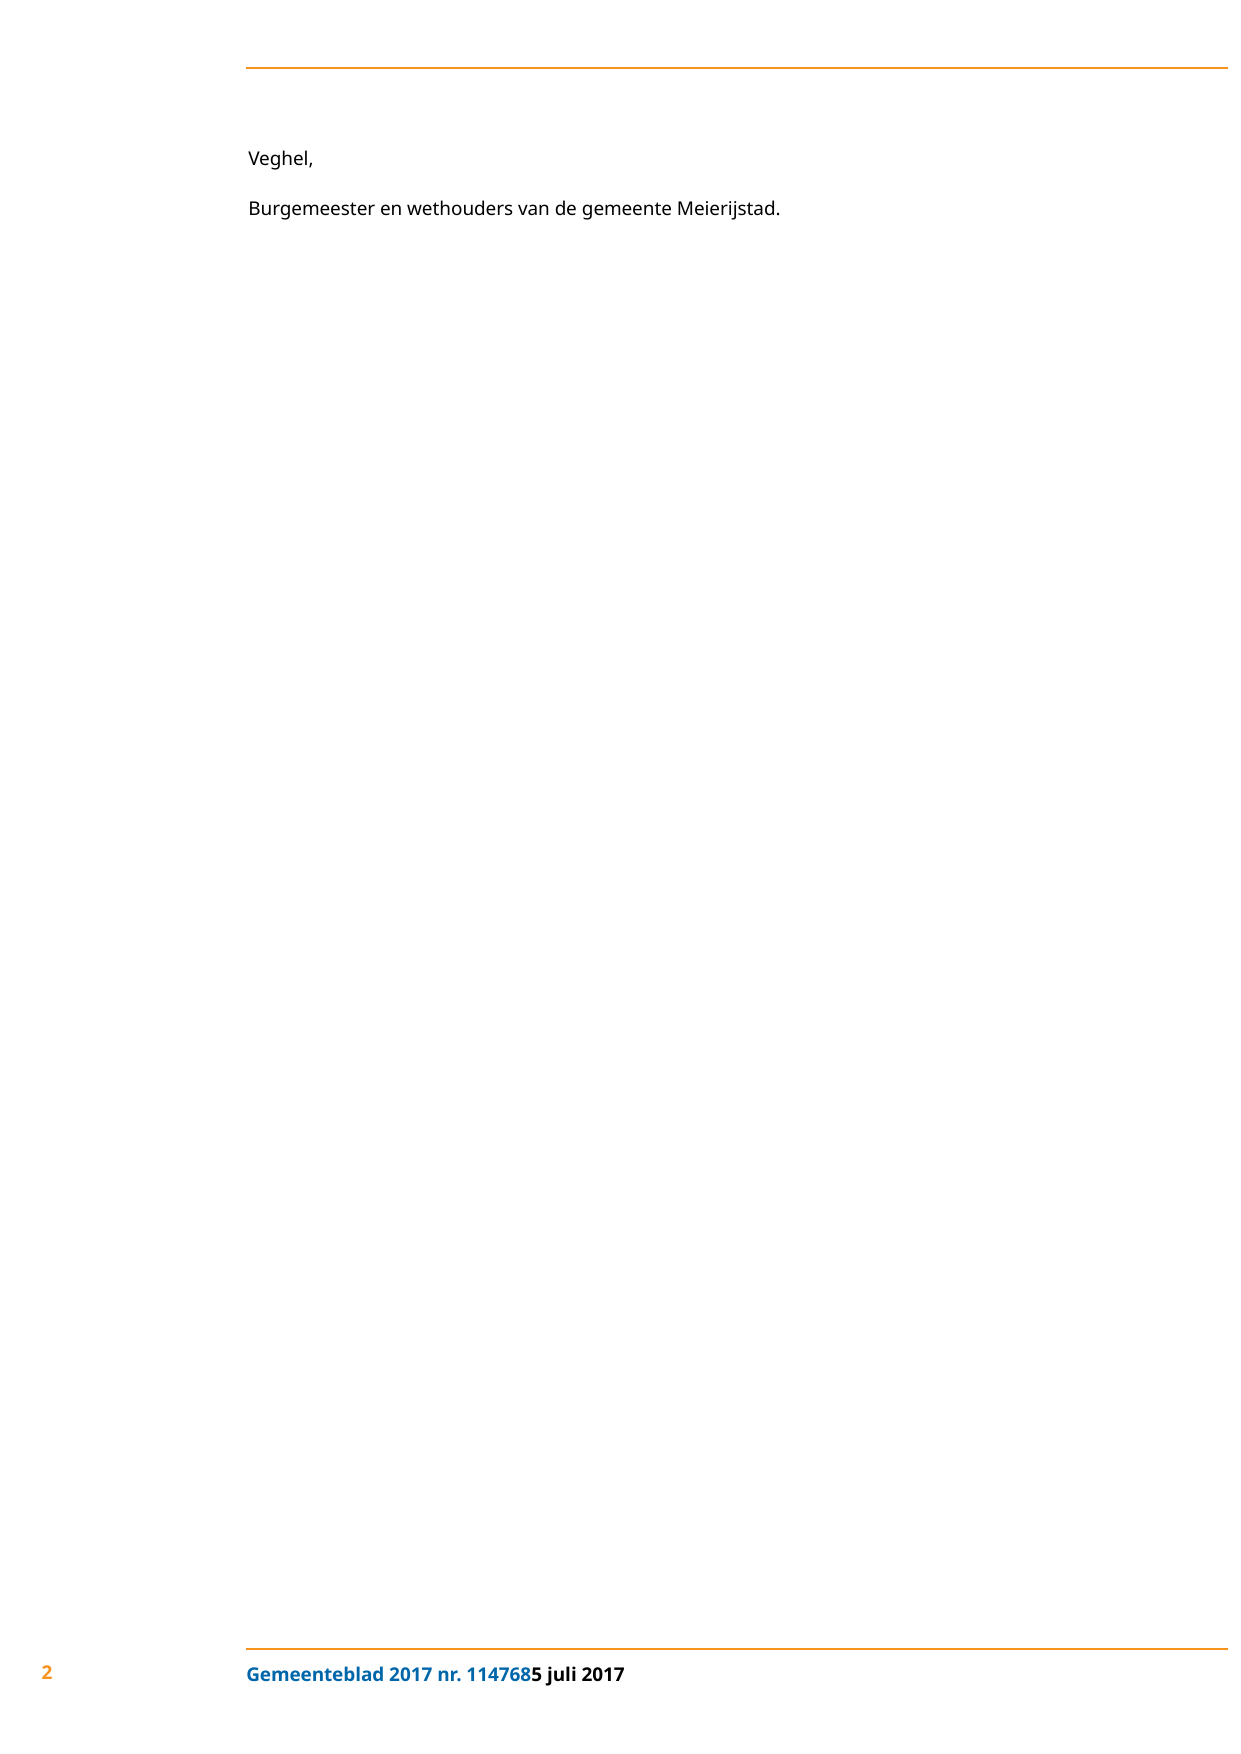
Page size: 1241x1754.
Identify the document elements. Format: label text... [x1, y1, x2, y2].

text Veghel, [248, 145, 1152, 171]
picture [41, 47, 231, 172]
text Burgemeester en wethouders van de gemeente Meierijstad. [248, 196, 1152, 221]
